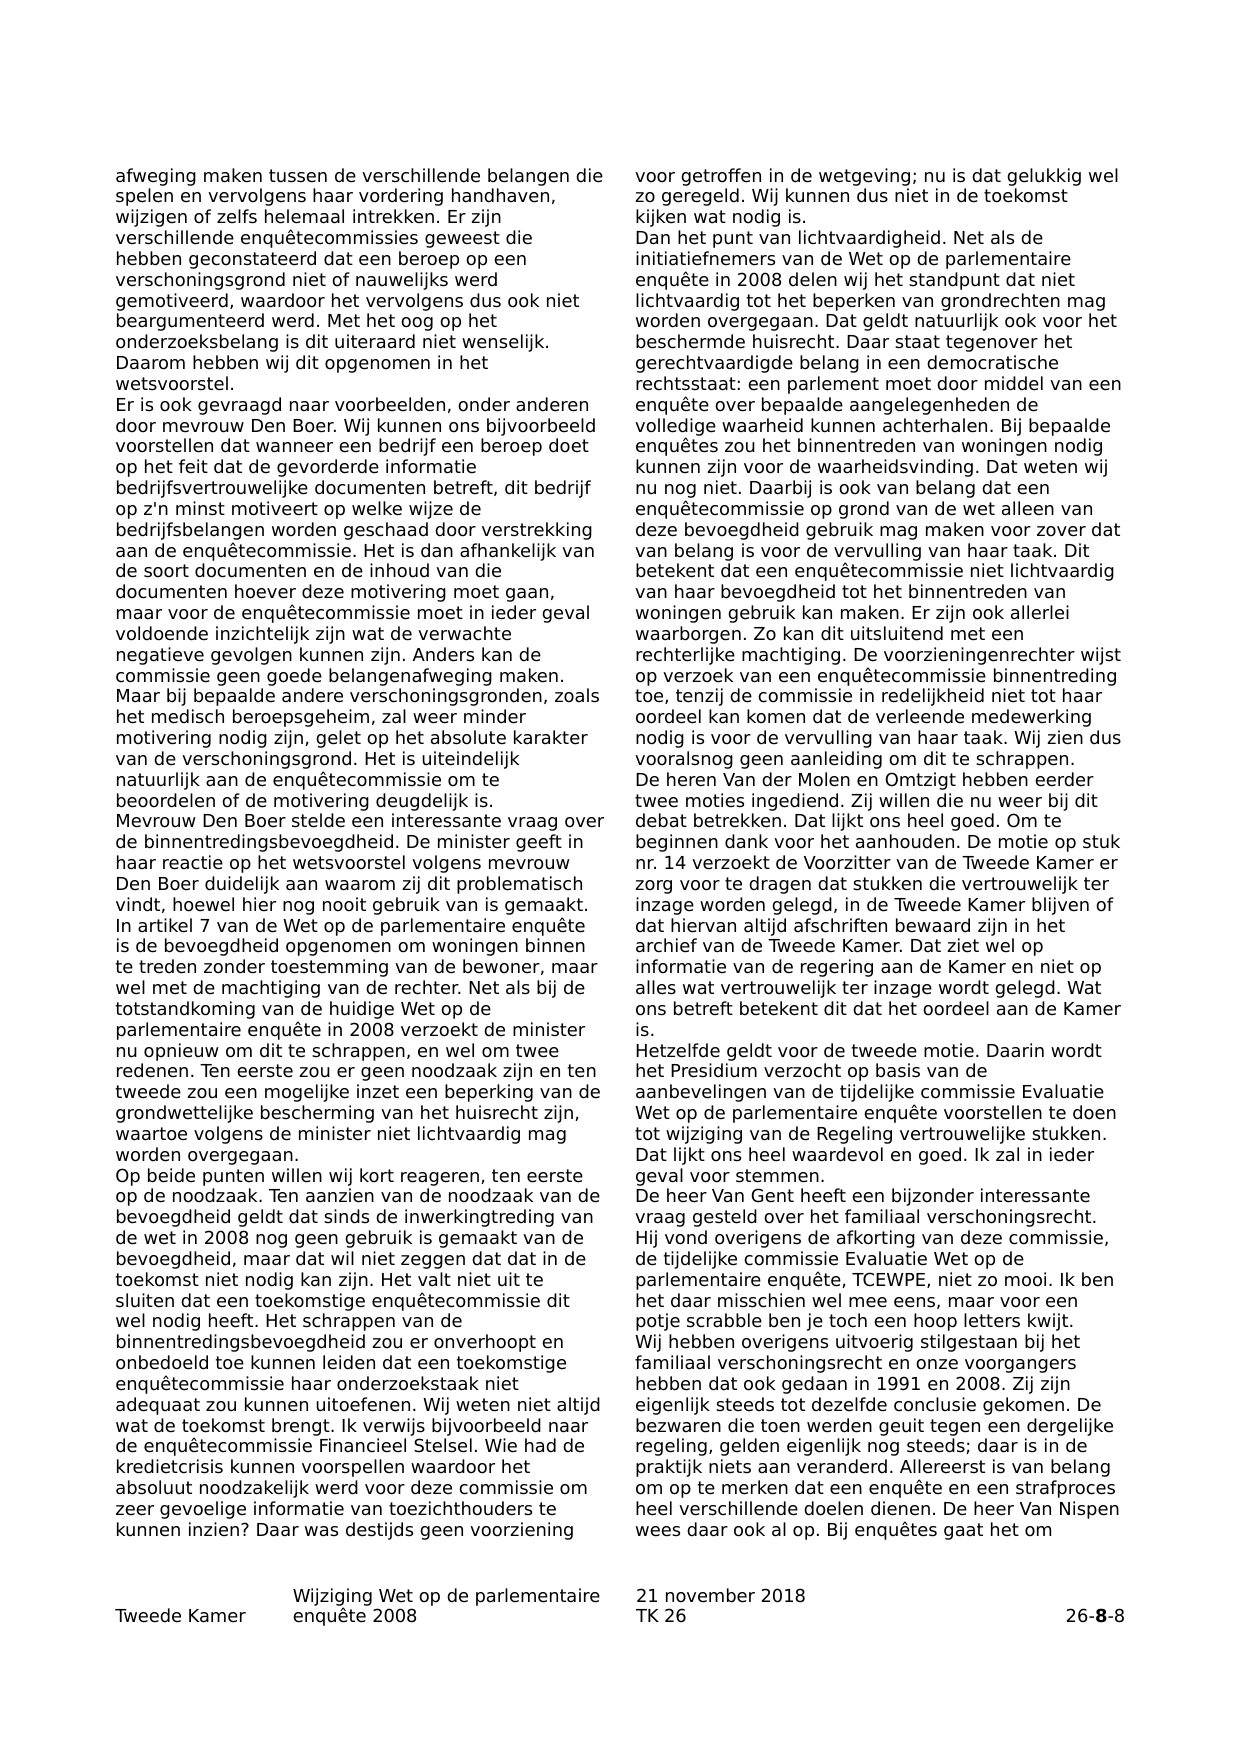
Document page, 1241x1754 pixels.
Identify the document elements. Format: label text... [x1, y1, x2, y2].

text Op beide punten willen wij kort reageren, ten eerste op de noodzaak. Ten aanzien van de noodzaak van de bevoegdheid geldt dat sinds de inwerkingtreding van de wet in 2008 nog geen gebruik is gemaakt van de bevoegdheid, maar dat wil niet zeggen dat dat in de toekomst niet nodig kan zijn. Het valt niet uit te sluiten dat een toekomstige enquêtecommissie dit wel nodig heeft. Het schrappen van de binnentredingsbevoegdheid zou er onverhoopt en onbedoeld toe kunnen leiden dat een toekomstige enquêtecommissie haar onderzoekstaak niet adequaat zou kunnen uitoefenen. Wij weten niet altijd wat de toekomst brengt. Ik verwijs bijvoorbeeld naar de enquêtecommissie Financieel Stelsel. Wie had de kredietcrisis kunnen voorspellen waardoor het absoluut noodzakelijk werd voor deze commissie om zeer gevoelige informatie van toezichthouders te kunnen inzien? Daar was destijds geen voorziening [115, 1165, 605, 1540]
text Er is ook gevraagd naar voorbeelden, onder anderen door mevrouw Den Boer. Wij kunnen ons bijvoorbeeld voorstellen dat wanneer een bedrijf een beroep doet op het feit dat de gevorderde informatie bedrijfsvertrouwelijke documenten betreft, dit bedrijf op z'n minst motiveert op welke wijze de bedrijfsbelangen worden geschaad door verstrekking aan de enquêtecommissie. Het is dan afhankelijk van de soort documenten en de inhoud van die documenten hoever deze motivering moet gaan, maar voor de enquêtecommissie moet in ieder geval voldoende inzichtelijk zijn wat de verwachte negatieve gevolgen kunnen zijn. Anders kan de commissie geen goede belangenafweging maken. Maar bij bepaalde andere verschoningsgronden, zoals het medisch beroepsgeheim, zal weer minder motivering nodig zijn, gelet op het absolute karakter van de verschoningsgrond. Het is uiteindelijk natuurlijk aan de enquêtecommissie om te beoordelen of de motivering deugdelijk is. [115, 394, 605, 811]
text Dan het punt van lichtvaardigheid. Net als de initiatiefnemers van de Wet op de parlementaire enquête in 2008 delen wij het standpunt dat niet lichtvaardig tot het beperken van grondrechten mag worden overgegaan. Dat geldt natuurlijk ook voor het beschermde huisrecht. Daar staat tegenover het gerechtvaardigde belang in een democratische rechtsstaat: een parlement moet door middel van een enquête over bepaalde aangelegenheden de volledige waarheid kunnen achterhalen. Bij bepaalde enquêtes zou het binnentreden van woningen nodig kunnen zijn voor de waarheidsvinding. Dat weten wij nu nog niet. Daarbij is ook van belang dat een enquêtecommissie op grond van de wet alleen van deze bevoegdheid gebruik mag maken voor zover dat van belang is voor de vervulling van haar taak. Dit betekent dat een enquêtecommissie niet lichtvaardig van haar bevoegdheid tot het binnentreden van woningen gebruik kan maken. Er zijn ook allerlei waarborgen. Zo kan dit uitsluitend met een rechterlijke machtiging. De voorzieningenrechter wijst op verzoek van een enquêtecommissie binnentreding toe, tenzij de commissie in redelijkheid niet tot haar oordeel kan komen dat de verleende medewerking nodig is voor de vervulling van haar taak. Wij zien dus vooralsnog geen aanleiding om dit te schrappen. [635, 228, 1125, 769]
text voor getroffen in de wetgeving; nu is dat gelukkig wel zo geregeld. Wij kunnen dus niet in de toekomst kijken wat nodig is. [635, 165, 1125, 228]
text De heren Van der Molen en Omtzigt hebben eerder twee moties ingediend. Zij willen die nu weer bij dit debat betrekken. Dat lijkt ons heel goed. Om te beginnen dank voor het aanhouden. De motie op stuk nr. 14 verzoekt de Voorzitter van de Tweede Kamer er zorg voor te dragen dat stukken die vertrouwelijk ter inzage worden gelegd, in de Tweede Kamer blijven of dat hiervan altijd afschriften bewaard zijn in het archief van de Tweede Kamer. Dat ziet wel op informatie van de regering aan de Kamer en niet op alles wat vertrouwelijk ter inzage wordt gelegd. Wat ons betreft betekent dit dat het oordeel aan de Kamer is. [635, 769, 1125, 1040]
text Wij hebben overigens uitvoerig stilgestaan bij het familiaal verschoningsrecht en onze voorgangers hebben dat ook gedaan in 1991 en 2008. Zij zijn eigenlijk steeds tot dezelfde conclusie gekomen. De bezwaren die toen werden geuit tegen een dergelijke regeling, gelden eigenlijk nog steeds; daar is in de praktijk niets aan veranderd. Allereerst is van belang om op te merken dat een enquête en een strafproces heel verschillende doelen dienen. De heer Van Nispen wees daar ook al op. Bij enquêtes gaat het om [635, 1332, 1125, 1540]
text Hetzelfde geldt voor de tweede motie. Daarin wordt het Presidium verzocht op basis van de aanbevelingen van de tijdelijke commissie Evaluatie Wet op de parlementaire enquête voorstellen te doen tot wijziging van de Regeling vertrouwelijke stukken. Dat lijkt ons heel waardevol en goed. Ik zal in ieder geval voor stemmen. [635, 1040, 1125, 1186]
text De heer Van Gent heeft een bijzonder interessante vraag gesteld over het familiaal verschoningsrecht. Hij vond overigens de afkorting van deze commissie, de tijdelijke commissie Evaluatie Wet op de parlementaire enquête, TCEWPE, niet zo mooi. Ik ben het daar misschien wel mee eens, maar voor een potje scrabble ben je toch een hoop letters kwijt. [635, 1186, 1125, 1332]
text Mevrouw Den Boer stelde een interessante vraag over de binnentredingsbevoegdheid. De minister geeft in haar reactie op het wetsvoorstel volgens mevrouw Den Boer duidelijk aan waarom zij dit problematisch vindt, hoewel hier nog nooit gebruik van is gemaakt. In artikel 7 van de Wet op de parlementaire enquête is de bevoegdheid opgenomen om woningen binnen te treden zonder toestemming van de bewoner, maar wel met de machtiging van de rechter. Net als bij de totstandkoming van de huidige Wet op de parlementaire enquête in 2008 verzoekt de minister nu opnieuw om dit te schrappen, en wel om twee redenen. Ten eerste zou er geen noodzaak zijn en ten tweede zou een mogelijke inzet een beperking van de grondwettelijke bescherming van het huisrecht zijn, waartoe volgens de minister niet lichtvaardig mag worden overgegaan. [115, 811, 605, 1165]
text afweging maken tussen de verschillende belangen die spelen en vervolgens haar vordering handhaven, wijzigen of zelfs helemaal intrekken. Er zijn verschillende enquêtecommissies geweest die hebben geconstateerd dat een beroep op een verschoningsgrond niet of nauwelijks werd gemotiveerd, waardoor het vervolgens dus ook niet beargumenteerd werd. Met het oog op het onderzoeksbelang is dit uiteraard niet wenselijk. Daarom hebben wij dit opgenomen in het wetsvoorstel. [115, 165, 605, 394]
